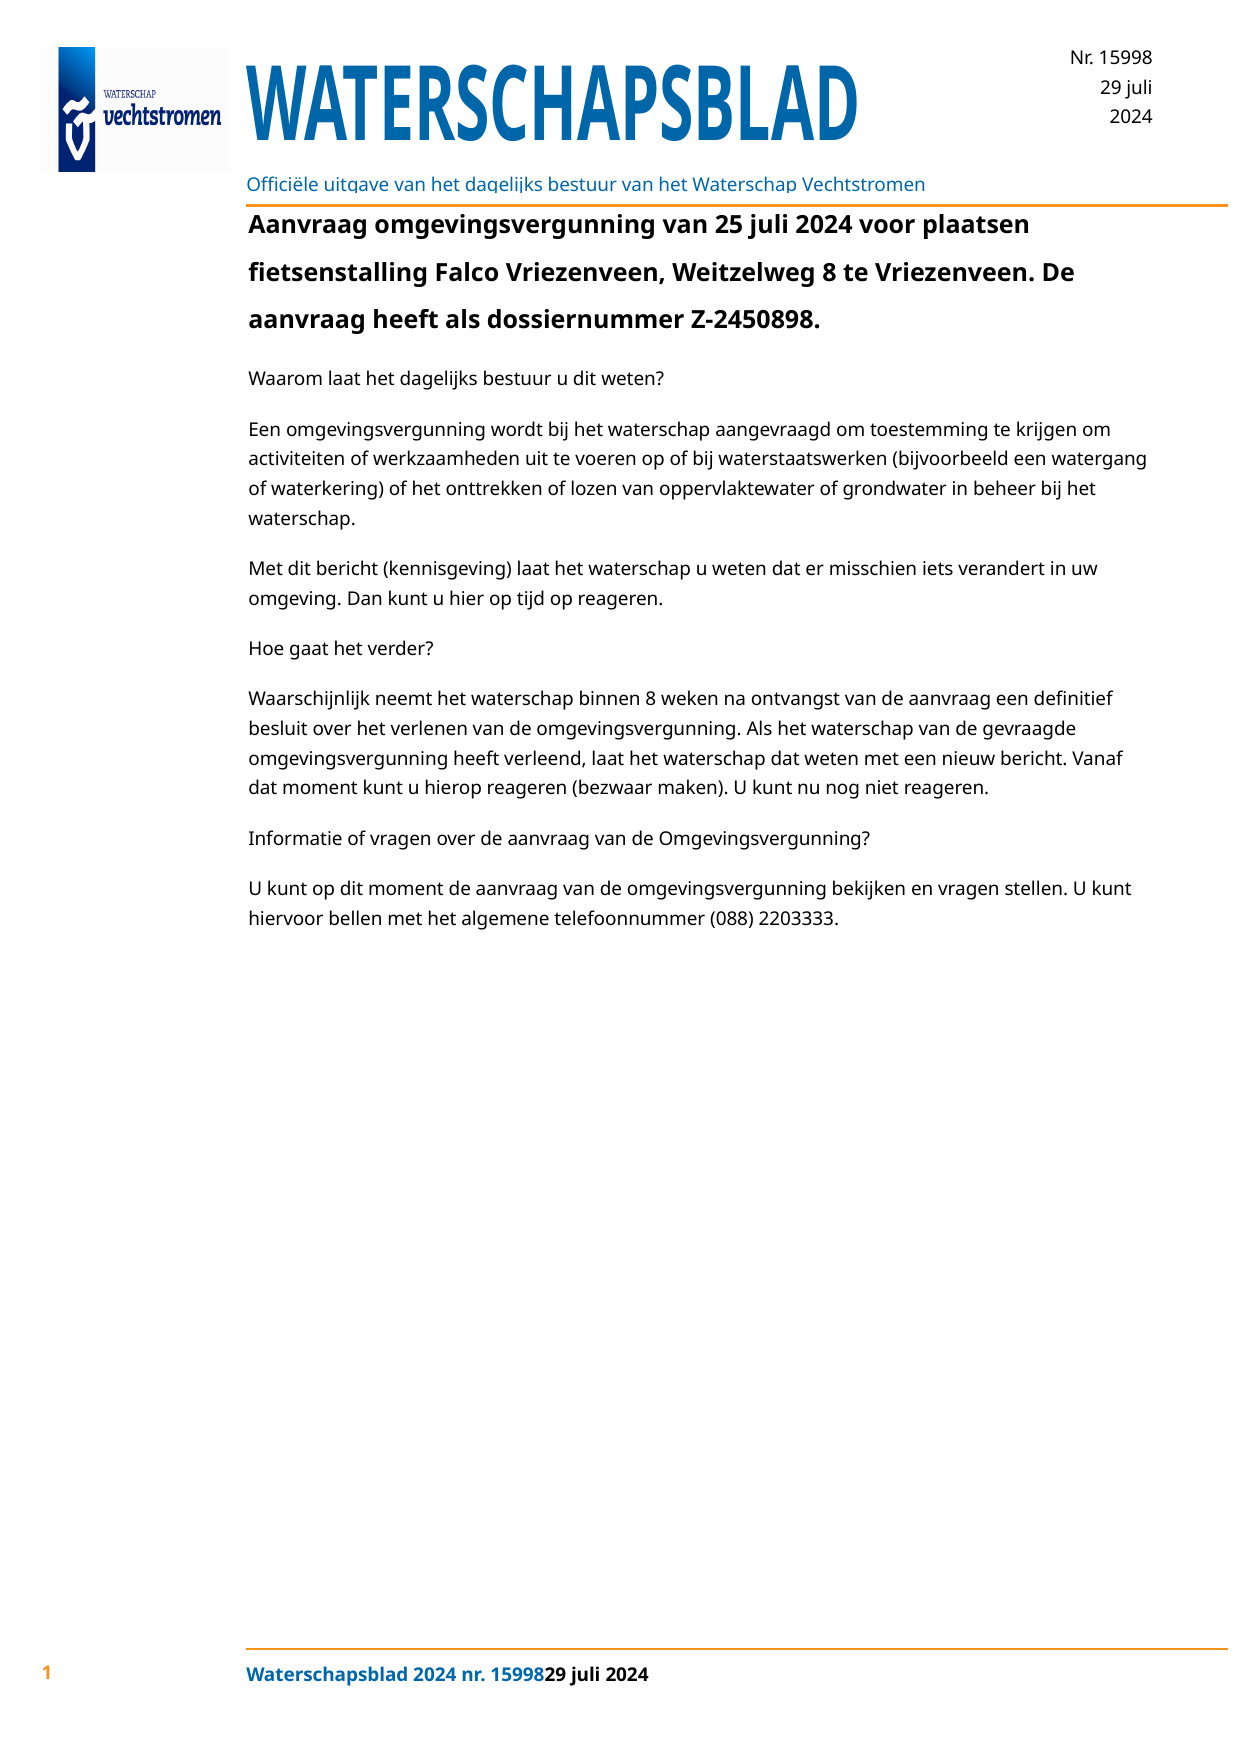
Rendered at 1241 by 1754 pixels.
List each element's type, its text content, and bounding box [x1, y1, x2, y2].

picture [41, 47, 231, 172]
text Aanvraag omgevingsvergunning van 25 juli 2024 voor plaatsen fietsenstalling Falco Vriezenveen, Weitzelweg 8 te Vriezenveen. De aanvraag heeft als dossiernummer Z-2450898. [248, 207, 1152, 336]
text Hoe gaat het verder? [248, 635, 1152, 661]
text Waarom laat het dagelijks bestuur u dit weten? [248, 366, 1152, 391]
text Informatie of vragen over de aanvraag van de Omgevingsvergunning? [248, 825, 1152, 850]
text U kunt op dit moment de aanvraag van de omgevingsvergunning bekijken en vragen stellen. U kunt hiervoor bellen met het algemene telefoonnummer (088) 2203333. [248, 875, 1152, 930]
text Met dit bericht (kennisgeving) laat het waterschap u weten dat er misschien iets verandert in uw omgeving. Dan kunt u hier op tijd op reageren. [248, 555, 1152, 610]
text Een omgevingsvergunning wordt bij het waterschap aangevraagd om toestemming te krijgen om activiteiten of werkzaamheden uit te voeren op of bij waterstaatswerken (bijvoorbeeld een watergang of waterkering) of het onttrekken of lozen van oppervlaktewater of grondwater in beheer bij het waterschap. [248, 416, 1152, 530]
text Waarschijnlijk neemt het waterschap binnen 8 weken na ontvangst van de aanvraag een definitief besluit over het verlenen van de omgevingsvergunning. Als het waterschap van de gevraagde omgevingsvergunning heeft verleend, laat het waterschap dat weten met een nieuw bericht. Vanaf dat moment kunt u hierop reageren (bezwaar maken). U kunt nu nog niet reageren. [248, 686, 1152, 800]
